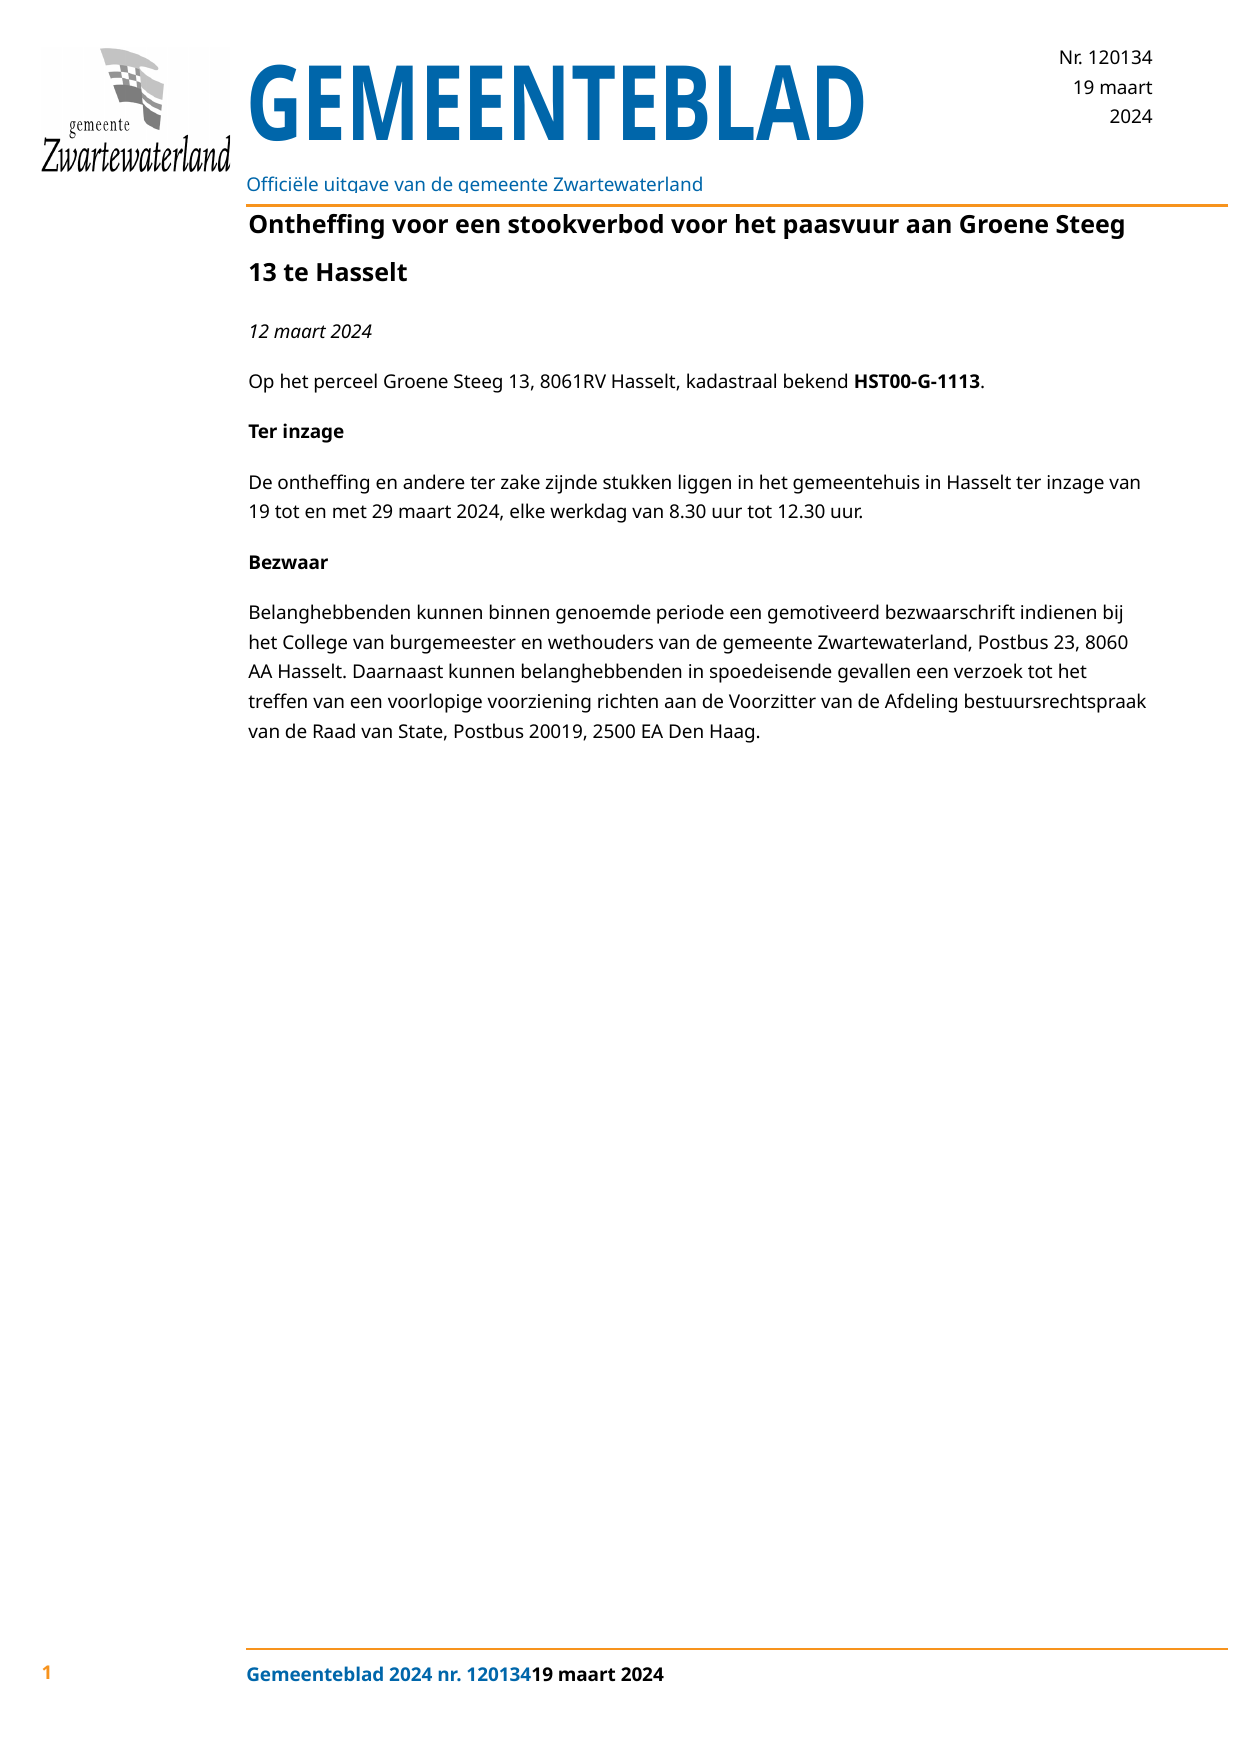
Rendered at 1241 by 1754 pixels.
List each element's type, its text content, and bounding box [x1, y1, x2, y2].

text Bezwaar [248, 549, 1152, 575]
picture [41, 47, 231, 172]
text Ontheffing voor een stookverbod voor het paasvuur aan Groene Steeg 13 te Hasselt [248, 207, 1152, 288]
text Ter inzage [248, 419, 1152, 444]
text Op het perceel Groene Steeg 13, 8061RV Hasselt, kadastraal bekend HST00-G-1113. [248, 368, 1152, 394]
text Belanghebbenden kunnen binnen genoemde periode een gemotiveerd bezwaarschrift indienen bij het College van burgemeester en wethouders van de gemeente Zwartewaterland, Postbus 23, 8060 AA Hasselt. Daarnaast kunnen belanghebbenden in spoedeisende gevallen een verzoek tot het treffen van een voorlopige voorziening richten aan de Voorzitter van de Afdeling bestuursrechtspraak van de Raad van State, Postbus 20019, 2500 EA Den Haag. [248, 599, 1152, 744]
text 12 maart 2024 [248, 318, 1152, 344]
text De ontheffing en andere ter zake zijnde stukken liggen in het gemeentehuis in Hasselt ter inzage van 19 tot en met 29 maart 2024, elke werkdag van 8.30 uur tot 12.30 uur. [248, 469, 1152, 524]
